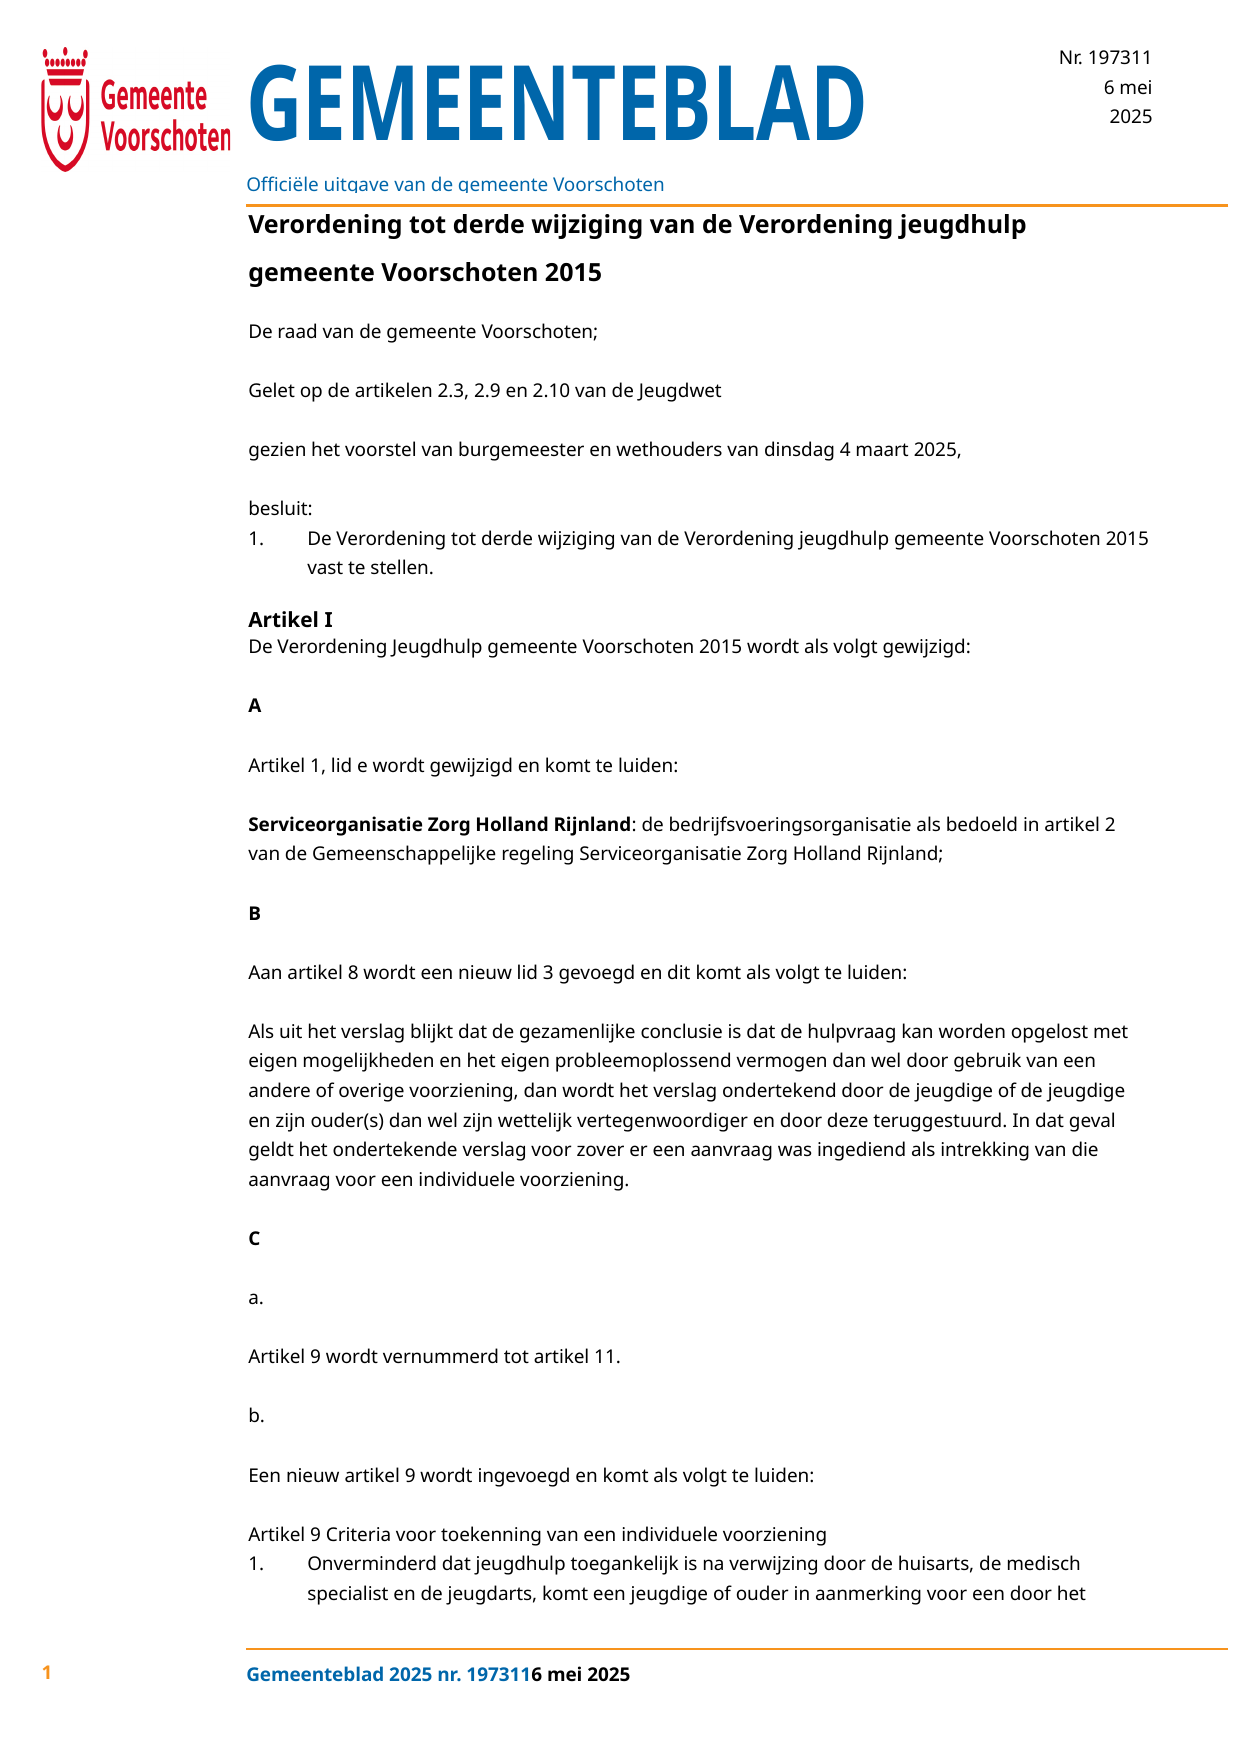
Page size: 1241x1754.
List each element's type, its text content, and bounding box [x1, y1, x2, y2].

text Serviceorganisatie Zorg Holland Rijnland: de bedrijfsvoeringsorganisatie als bedoeld in artikel 2 van de Gemeenschappelijke regeling Serviceorganisatie Zorg Holland Rijnland; [248, 811, 1152, 866]
list De Verordening tot derde wijziging van de Verordening jeugdhulp gemeente Voorschoten 2015 vast te stellen. [248, 525, 1152, 580]
text C [248, 1225, 1152, 1251]
text Als uit het verslag blijkt dat de gezamenlijke conclusie is dat de hulpvraag kan worden opgelost met eigen mogelijkheden en het eigen probleemoplossend vermogen dan wel door gebruik van een andere of overige voorziening, dan wordt het verslag ondertekend door de jeugdige of de jeugdige en zijn ouder(s) dan wel zijn wettelijk vertegenwoordiger en door deze teruggestuurd. In dat geval geldt het ondertekende verslag voor zover er een aanvraag was ingediend als intrekking van die aanvraag voor een individuele voorziening. [248, 1018, 1152, 1192]
text Artikel 1, lid e wordt gewijzigd en komt te luiden: [248, 752, 1152, 777]
text Gelet op de artikelen 2.3, 2.9 en 2.10 van de Jeugdwet [248, 377, 1152, 403]
text b. [248, 1403, 1152, 1428]
text De Verordening Jeugdhulp gemeente Voorschoten 2015 wordt als volgt gewijzigd: [248, 633, 1152, 659]
text Artikel 9 Criteria voor toekenning van een individuele voorziening [248, 1521, 1152, 1547]
list Onverminderd dat jeugdhulp toegankelijk is na verwijzing door de huisarts, de medisch specialist en de jeugdarts, komt een jeugdige of ouder in aanmerking voor een door het [248, 1551, 1152, 1606]
text B [248, 900, 1152, 925]
text Artikel I [248, 605, 1152, 633]
text A [248, 693, 1152, 718]
text gezien het voorstel van burgemeester en wethouders van dinsdag 4 maart 2025, [248, 436, 1152, 462]
text a. [248, 1284, 1152, 1310]
text De raad van de gemeente Voorschoten; [248, 318, 1152, 344]
text Verordening tot derde wijziging van de Verordening jeugdhulp gemeente Voorschoten 2015 [248, 207, 1152, 288]
text Een nieuw artikel 9 wordt ingevoegd en komt als volgt te luiden: [248, 1462, 1152, 1487]
picture [41, 47, 231, 172]
text Artikel 9 wordt vernummerd tot artikel 11. [248, 1343, 1152, 1369]
text besluit: [248, 495, 1152, 521]
text Aan artikel 8 wordt een nieuw lid 3 gevoegd en dit komt als volgt te luiden: [248, 959, 1152, 984]
